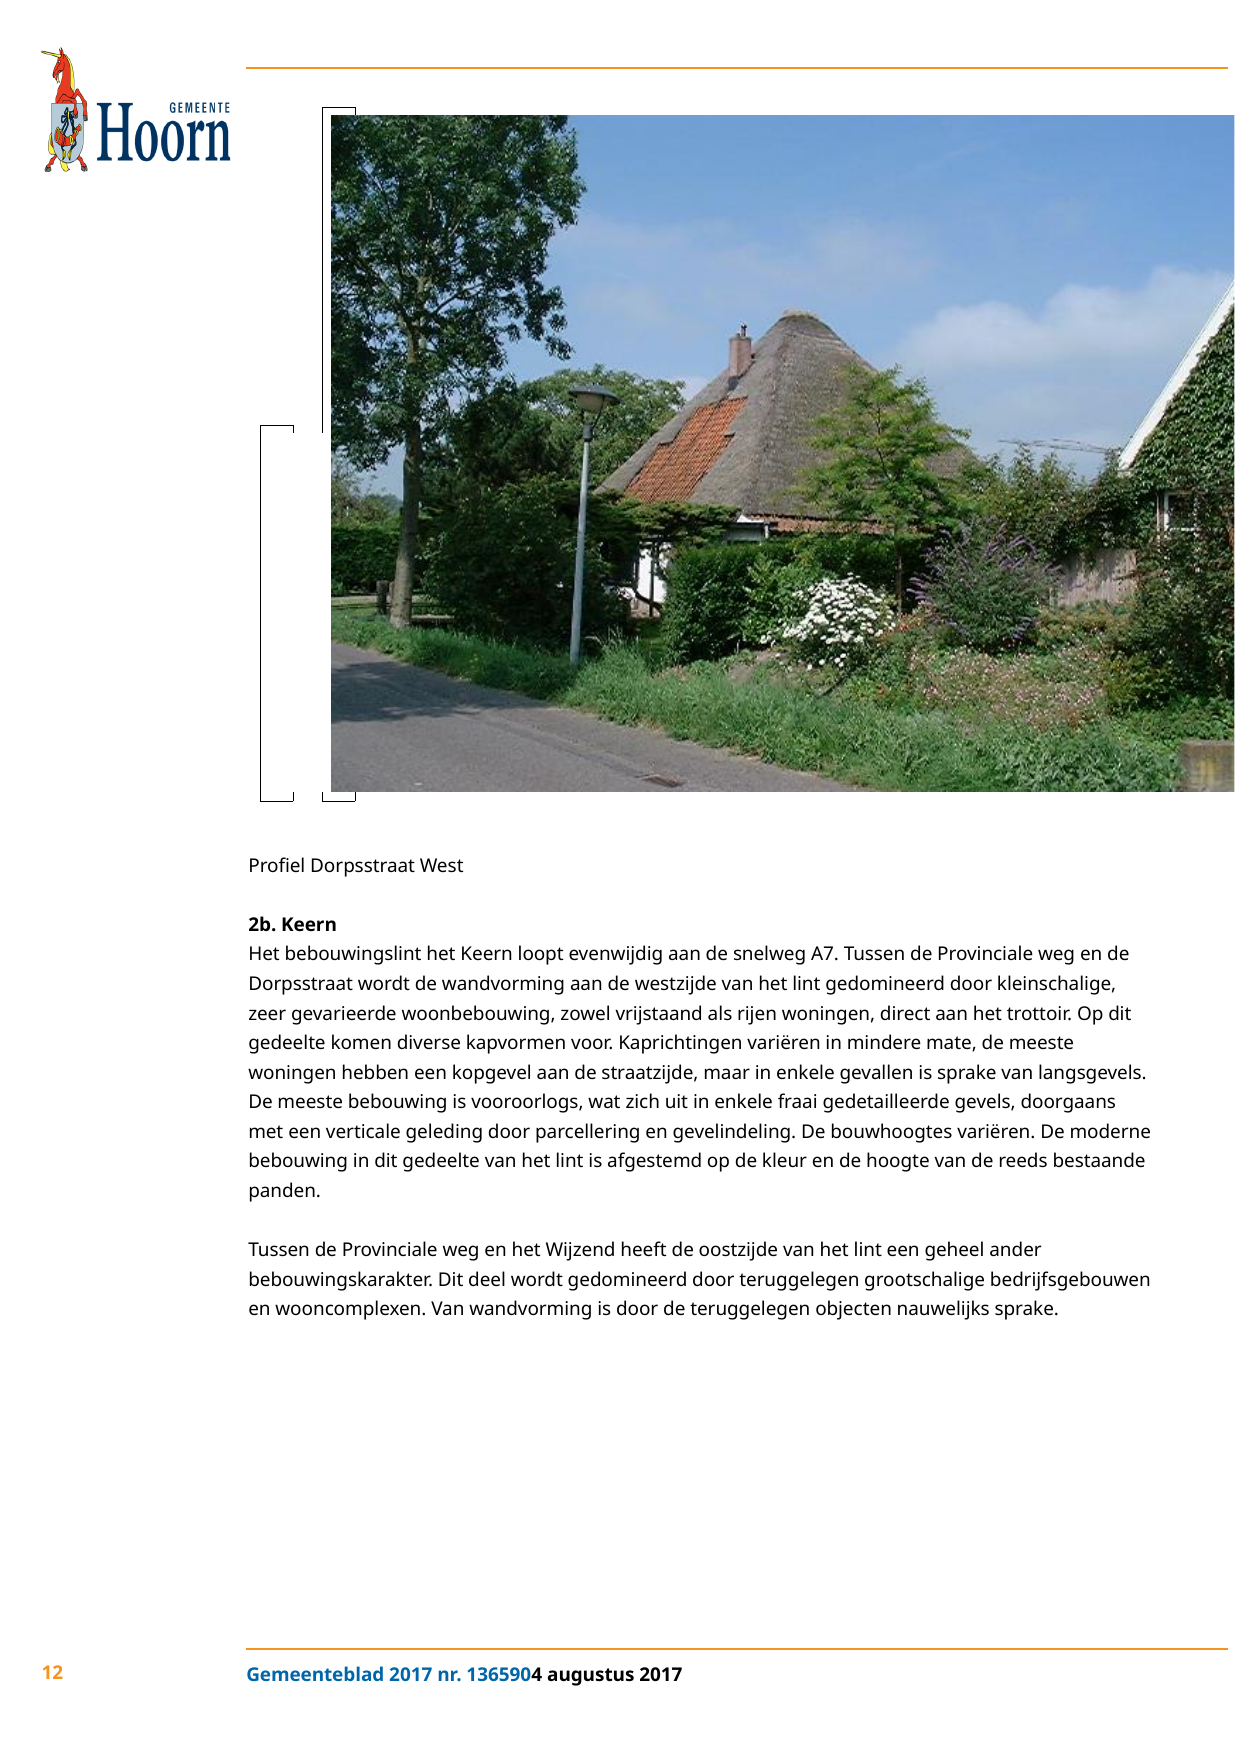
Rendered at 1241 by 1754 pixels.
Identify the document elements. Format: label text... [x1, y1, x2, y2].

text Profiel Dorpsstraat West [248, 852, 1152, 877]
text Tussen de Provinciale weg en het Wijzend heeft de oostzijde van het lint een geheel ander bebouwingskarakter. Dit deel wordt gedomineerd door teruggelegen grootschalige bedrijfsgebouwen en wooncomplexen. Van wandvorming is door de teruggelegen objecten nauwelijks sprake. [248, 1236, 1152, 1321]
picture [268, 115, 1235, 792]
text Het bebouwingslint het Keern loopt evenwijdig aan de snelweg A7. Tussen de Provinciale weg en de Dorpsstraat wordt de wandvorming aan de westzijde van het lint gedomineerd door kleinschalige, zeer gevarieerde woonbebouwing, zowel vrijstaand als rijen woningen, direct aan het trottoir. Op dit gedeelte komen diverse kapvormen voor. Kaprichtingen variëren in mindere mate, de meeste woningen hebben een kopgevel aan de straatzijde, maar in enkele gevallen is sprake van langsgevels. De meeste bebouwing is vooroorlogs, wat zich uit in enkele fraai gedetailleerde gevels, doorgaans met een verticale geleding door parcellering en gevelindeling. De bouwhoogtes variëren. De moderne bebouwing in dit gedeelte van het lint is afgestemd op de kleur en de hoogte van de reeds bestaande panden. [248, 941, 1152, 1203]
text 2b. Keern [248, 911, 1152, 937]
picture [41, 47, 231, 172]
